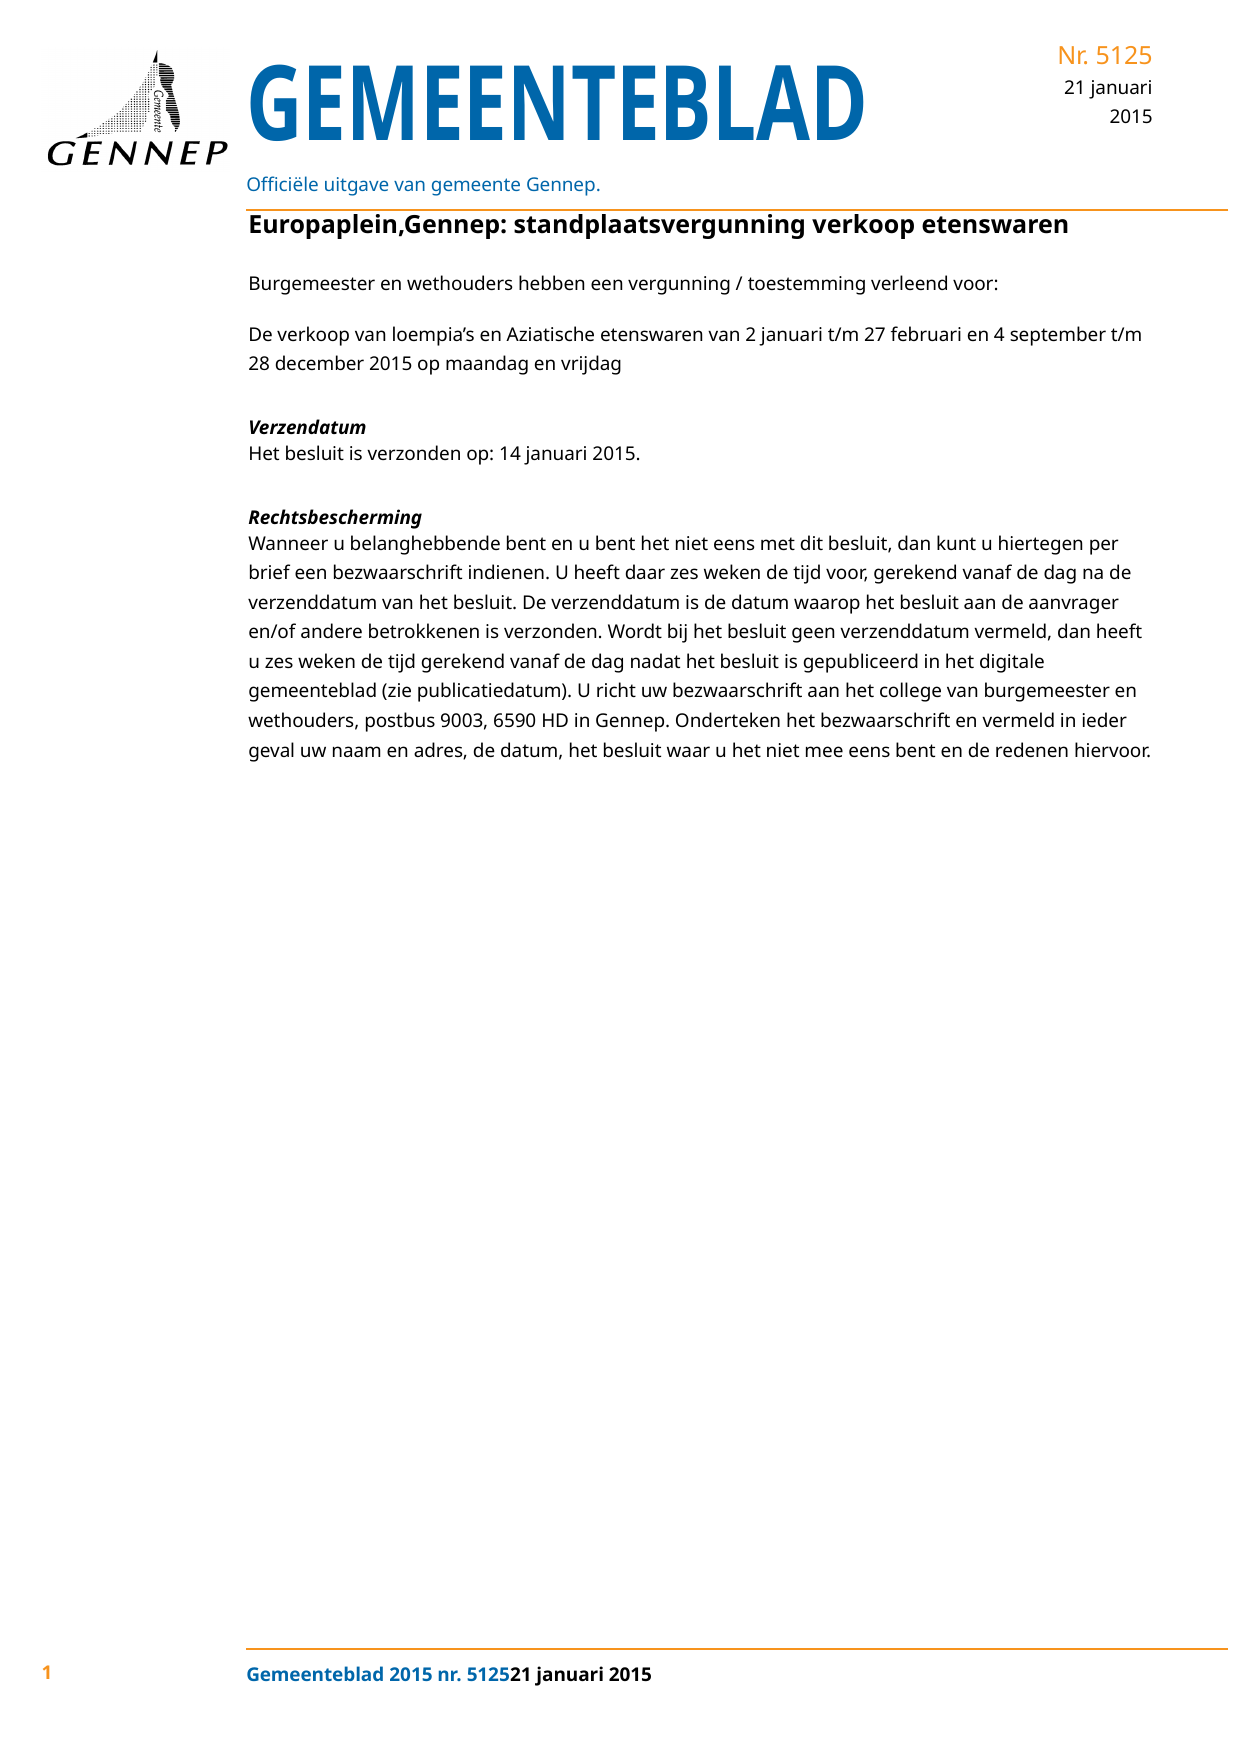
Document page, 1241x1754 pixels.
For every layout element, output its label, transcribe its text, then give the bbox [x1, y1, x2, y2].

text Europaplein,Gennep: standplaatsvergunning verkoop etenswaren [248, 211, 1152, 241]
text Verzendatum [248, 414, 1152, 440]
text Wanneer u belanghebbende bent en u bent het niet eens met dit besluit, dan kunt u hiertegen per brief een bezwaarschrift indienen. U heeft daar zes weken de tijd voor, gerekend vanaf de dag na de verzenddatum van het besluit. De verzenddatum is de datum waarop het besluit aan de aanvrager en/of andere betrokkenen is verzonden. Wordt bij het besluit geen verzenddatum vermeld, dan heeft u zes weken de tijd gerekend vanaf de dag nadat het besluit is gepubliceerd in het digitale gemeenteblad (zie publicatiedatum). U richt uw bezwaarschrift aan het college van burgemeester en wethouders, postbus 9003, 6590 HD in Gennep. Onderteken het bezwaarschrift en vermeld in ieder geval uw naam en adres, de datum, het besluit waar u het niet mee eens bent en de redenen hiervoor. [248, 530, 1152, 762]
text De verkoop van loempia’s en Aziatische etenswaren van 2 januari t/m 27 februari en 4 september t/m 28 december 2015 op maandag en vrijdag [248, 321, 1152, 376]
picture [41, 47, 231, 172]
text Rechtsbescherming [248, 504, 1152, 530]
text Het besluit is verzonden op: 14 januari 2015. [248, 440, 1152, 466]
text Burgemeester en wethouders hebben een vergunning / toestemming verleend voor: [248, 270, 1152, 296]
